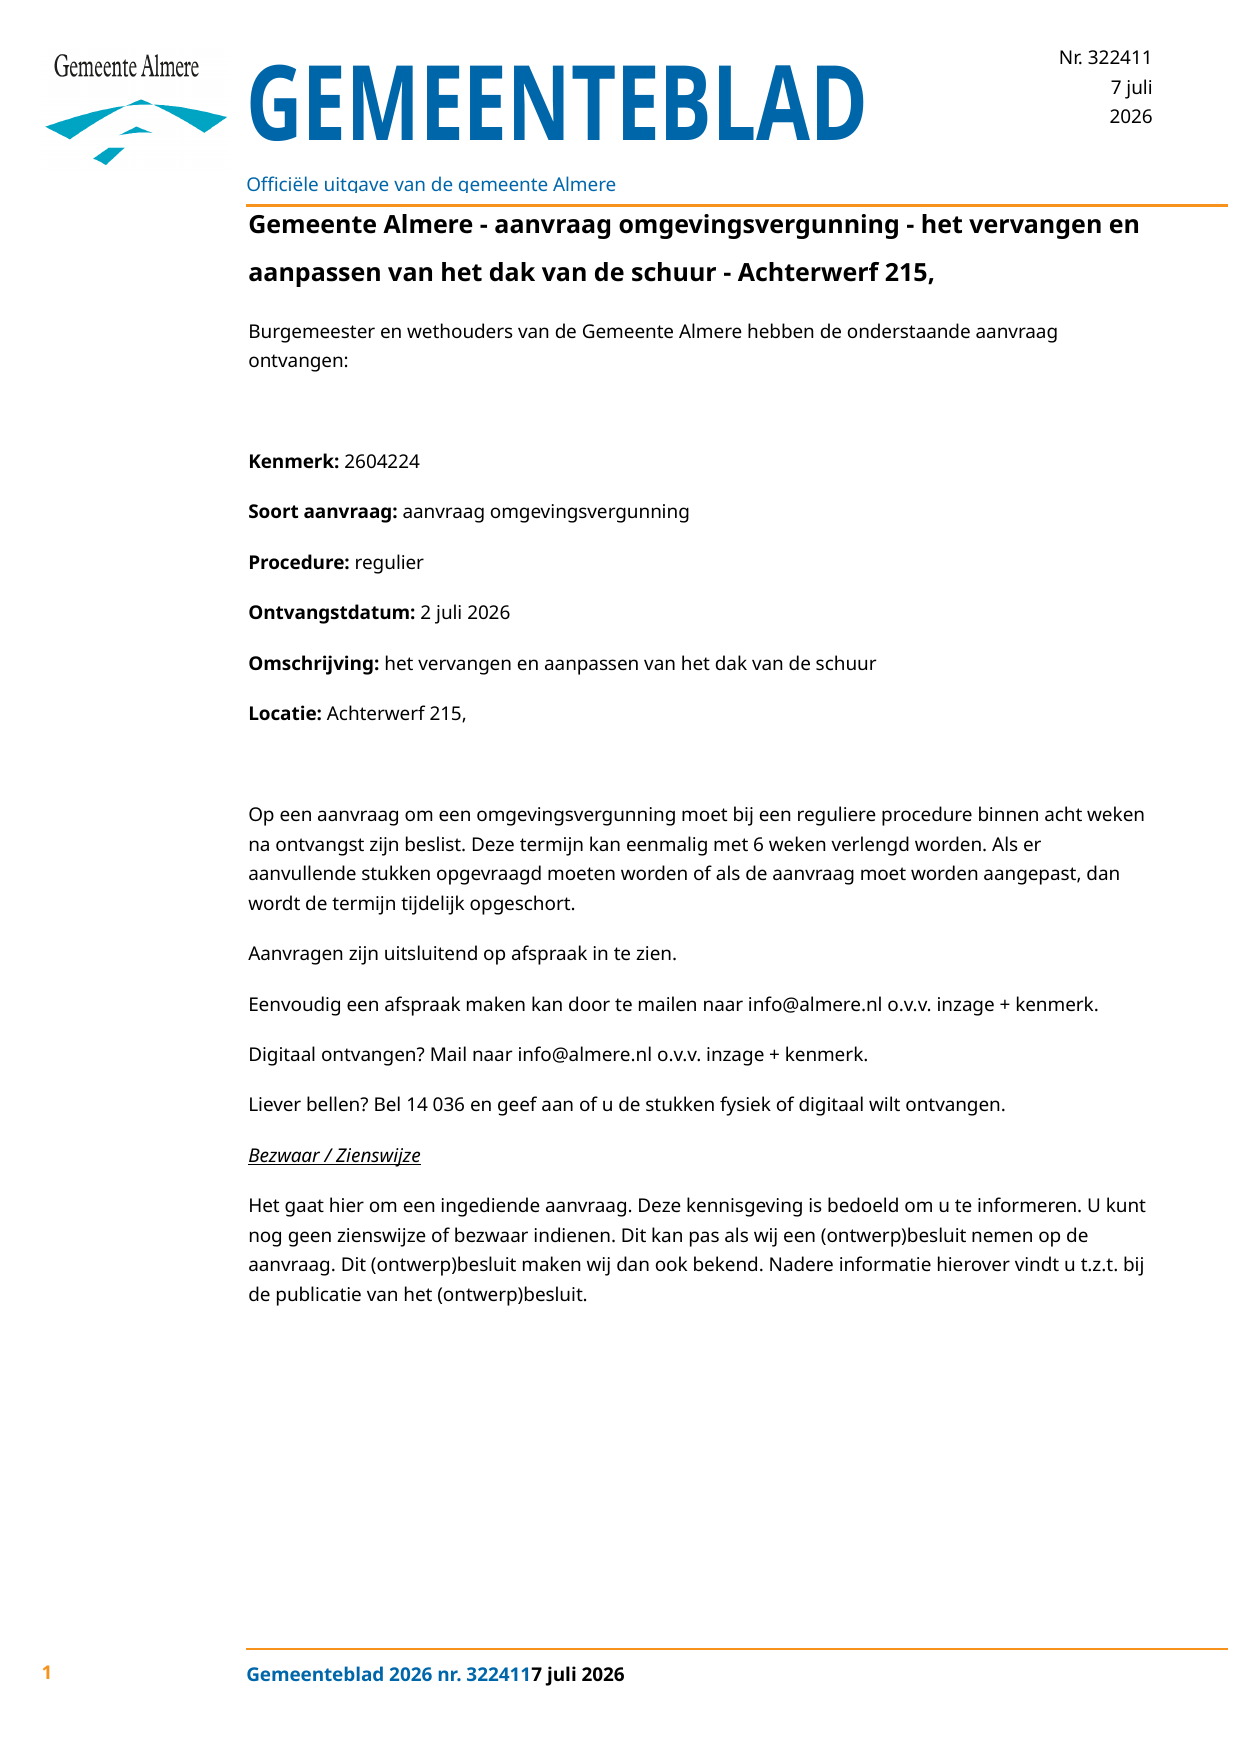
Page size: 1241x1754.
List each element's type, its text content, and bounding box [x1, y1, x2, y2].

picture [41, 47, 231, 172]
text Locatie: Achterwerf 215, [248, 700, 1152, 726]
text Soort aanvraag: aanvraag omgevingsvergunning [248, 499, 1152, 524]
text Op een aanvraag om een omgevingsvergunning moet bij een reguliere procedure binnen acht weken na ontvangst zijn beslist. Deze termijn kan eenmalig met 6 weken verlengd worden. Als er aanvullende stukken opgevraagd moeten worden of als de aanvraag moet worden aangepast, dan wordt de termijn tijdelijk opgeschort. [248, 801, 1152, 916]
text Omschrijving: het vervangen en aanpassen van het dak van de schuur [248, 650, 1152, 676]
text Kenmerk: 2604224 [248, 448, 1152, 474]
text Bezwaar / Zienswijze [248, 1142, 1152, 1168]
text Liever bellen? Bel 14 036 en geef aan of u de stukken fysiek of digitaal wilt ontvangen. [248, 1092, 1152, 1117]
text Gemeente Almere - aanvraag omgevingsvergunning - het vervangen en aanpassen van het dak van de schuur - Achterwerf 215, [248, 207, 1152, 288]
text Aanvragen zijn uitsluitend op afspraak in te zien. [248, 940, 1152, 966]
text Het gaat hier om een ingediende aanvraag. Deze kennisgeving is bedoeld om u te informeren. U kunt nog geen zienswijze of bezwaar indienen. Dit kan pas als wij een (ontwerp)besluit nemen op de aanvraag. Dit (ontwerp)besluit maken wij dan ook bekend. Nadere informatie hierover vindt u t.z.t. bij de publicatie van het (ontwerp)besluit. [248, 1192, 1152, 1307]
text Digitaal ontvangen? Mail naar info@almere.nl o.v.v. inzage + kenmerk. [248, 1041, 1152, 1067]
text Eenvoudig een afspraak maken kan door te mailen naar info@almere.nl o.v.v. inzage + kenmerk. [248, 991, 1152, 1017]
text Ontvangstdatum: 2 juli 2026 [248, 599, 1152, 625]
text Burgemeester en wethouders van de Gemeente Almere hebben de onderstaande aanvraag ontvangen: [248, 318, 1152, 373]
text Procedure: regulier [248, 549, 1152, 575]
